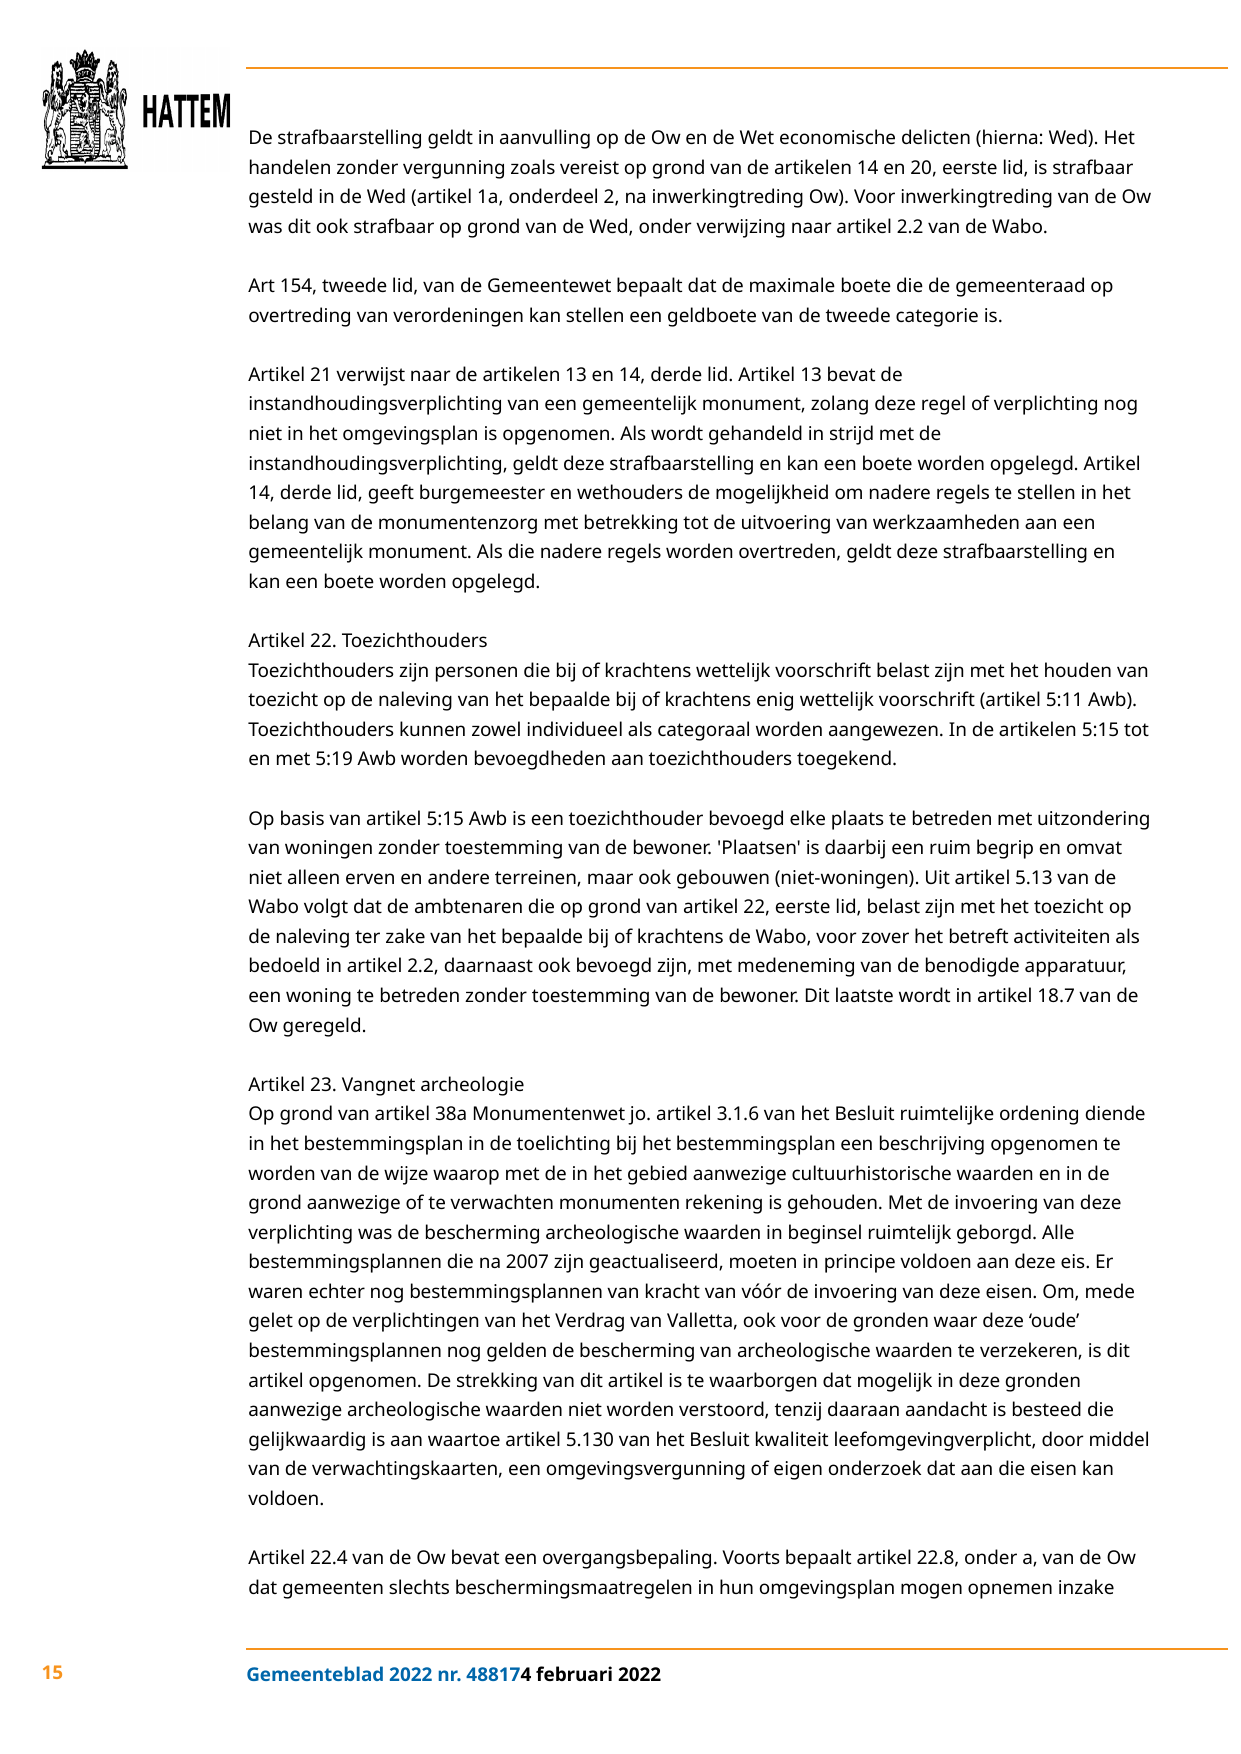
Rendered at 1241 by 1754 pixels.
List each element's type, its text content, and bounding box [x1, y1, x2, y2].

text Artikel 23. Vangnet archeologie [248, 1071, 1152, 1097]
picture [41, 47, 231, 172]
text Toezichthouders zijn personen die bij of krachtens wettelijk voorschrift belast zijn met het houden van toezicht op de naleving van het bepaalde bij of krachtens enig wettelijk voorschrift (artikel 5:11 Awb). Toezichthouders kunnen zowel individueel als categoraal worden aangewezen. In de artikelen 5:15 tot en met 5:19 Awb worden bevoegdheden aan toezichthouders toegekend. [248, 657, 1152, 771]
text Artikel 21 verwijst naar de artikelen 13 en 14, derde lid. Artikel 13 bevat de instandhoudingsverplichting van een gemeentelijk monument, zolang deze regel of verplichting nog niet in het omgevingsplan is opgenomen. Als wordt gehandeld in strijd met de instandhoudingsverplichting, geldt deze strafbaarstelling en kan een boete worden opgelegd. Artikel 14, derde lid, geeft burgemeester en wethouders de mogelijkheid om nadere regels te stellen in het belang van de monumentenzorg met betrekking tot de uitvoering van werkzaamheden aan een gemeentelijk monument. Als die nadere regels worden overtreden, geldt deze strafbaarstelling en kan een boete worden opgelegd. [248, 361, 1152, 594]
text Op grond van artikel 38a Monumentenwet jo. artikel 3.1.6 van het Besluit ruimtelijke ordening diende in het bestemmingsplan in de toelichting bij het bestemmingsplan een beschrijving opgenomen te worden van de wijze waarop met de in het gebied aanwezige cultuurhistorische waarden en in de grond aanwezige of te verwachten monumenten rekening is gehouden. Met de invoering van deze verplichting was de bescherming archeologische waarden in beginsel ruimtelijk geborgd. Alle bestemmingsplannen die na 2007 zijn geactualiseerd, moeten in principe voldoen aan deze eis. Er waren echter nog bestemmingsplannen van kracht van vóór de invoering van deze eisen. Om, mede gelet op de verplichtingen van het Verdrag van Valletta, ook voor de gronden waar deze ‘oude’ bestemmingsplannen nog gelden de bescherming van archeologische waarden te verzekeren, is dit artikel opgenomen. De strekking van dit artikel is te waarborgen dat mogelijk in deze gronden aanwezige archeologische waarden niet worden verstoord, tenzij daaraan aandacht is besteed die gelijkwaardig is aan waartoe artikel 5.130 van het Besluit kwaliteit leefomgevingverplicht, door middel van de verwachtingskaarten, een omgevingsvergunning of eigen onderzoek dat aan die eisen kan voldoen. [248, 1101, 1152, 1511]
text Art 154, tweede lid, van de Gemeentewet bepaalt dat de maximale boete die de gemeenteraad op overtreding van verordeningen kan stellen een geldboete van de tweede categorie is. [248, 272, 1152, 328]
text Artikel 22.4 van de Ow bevat een overgangsbepaling. Voorts bepaalt artikel 22.8, onder a, van de Ow dat gemeenten slechts beschermingsmaatregelen in hun omgevingsplan mogen opnemen inzake [248, 1544, 1152, 1600]
text De strafbaarstelling geldt in aanvulling op de Ow en de Wet economische delicten (hierna: Wed). Het handelen zonder vergunning zoals vereist op grond van de artikelen 14 en 20, eerste lid, is strafbaar gesteld in de Wed (artikel 1a, onderdeel 2, na inwerkingtreding Ow). Voor inwerkingtreding van de Ow was dit ook strafbaar op grond van de Wed, onder verwijzing naar artikel 2.2 van de Wabo. [248, 124, 1152, 239]
text Op basis van artikel 5:15 Awb is een toezichthouder bevoegd elke plaats te betreden met uitzondering van woningen zonder toestemming van de bewoner. 'Plaatsen' is daarbij een ruim begrip en omvat niet alleen erven en andere terreinen, maar ook gebouwen (niet-woningen). Uit artikel 5.13 van de Wabo volgt dat de ambtenaren die op grond van artikel 22, eerste lid, belast zijn met het toezicht op de naleving ter zake van het bepaalde bij of krachtens de Wabo, voor zover het betreft activiteiten als bedoeld in artikel 2.2, daarnaast ook bevoegd zijn, met medeneming van de benodigde apparatuur, een woning te betreden zonder toestemming van de bewoner. Dit laatste wordt in artikel 18.7 van de Ow geregeld. [248, 805, 1152, 1038]
text Artikel 22. Toezichthouders [248, 627, 1152, 653]
